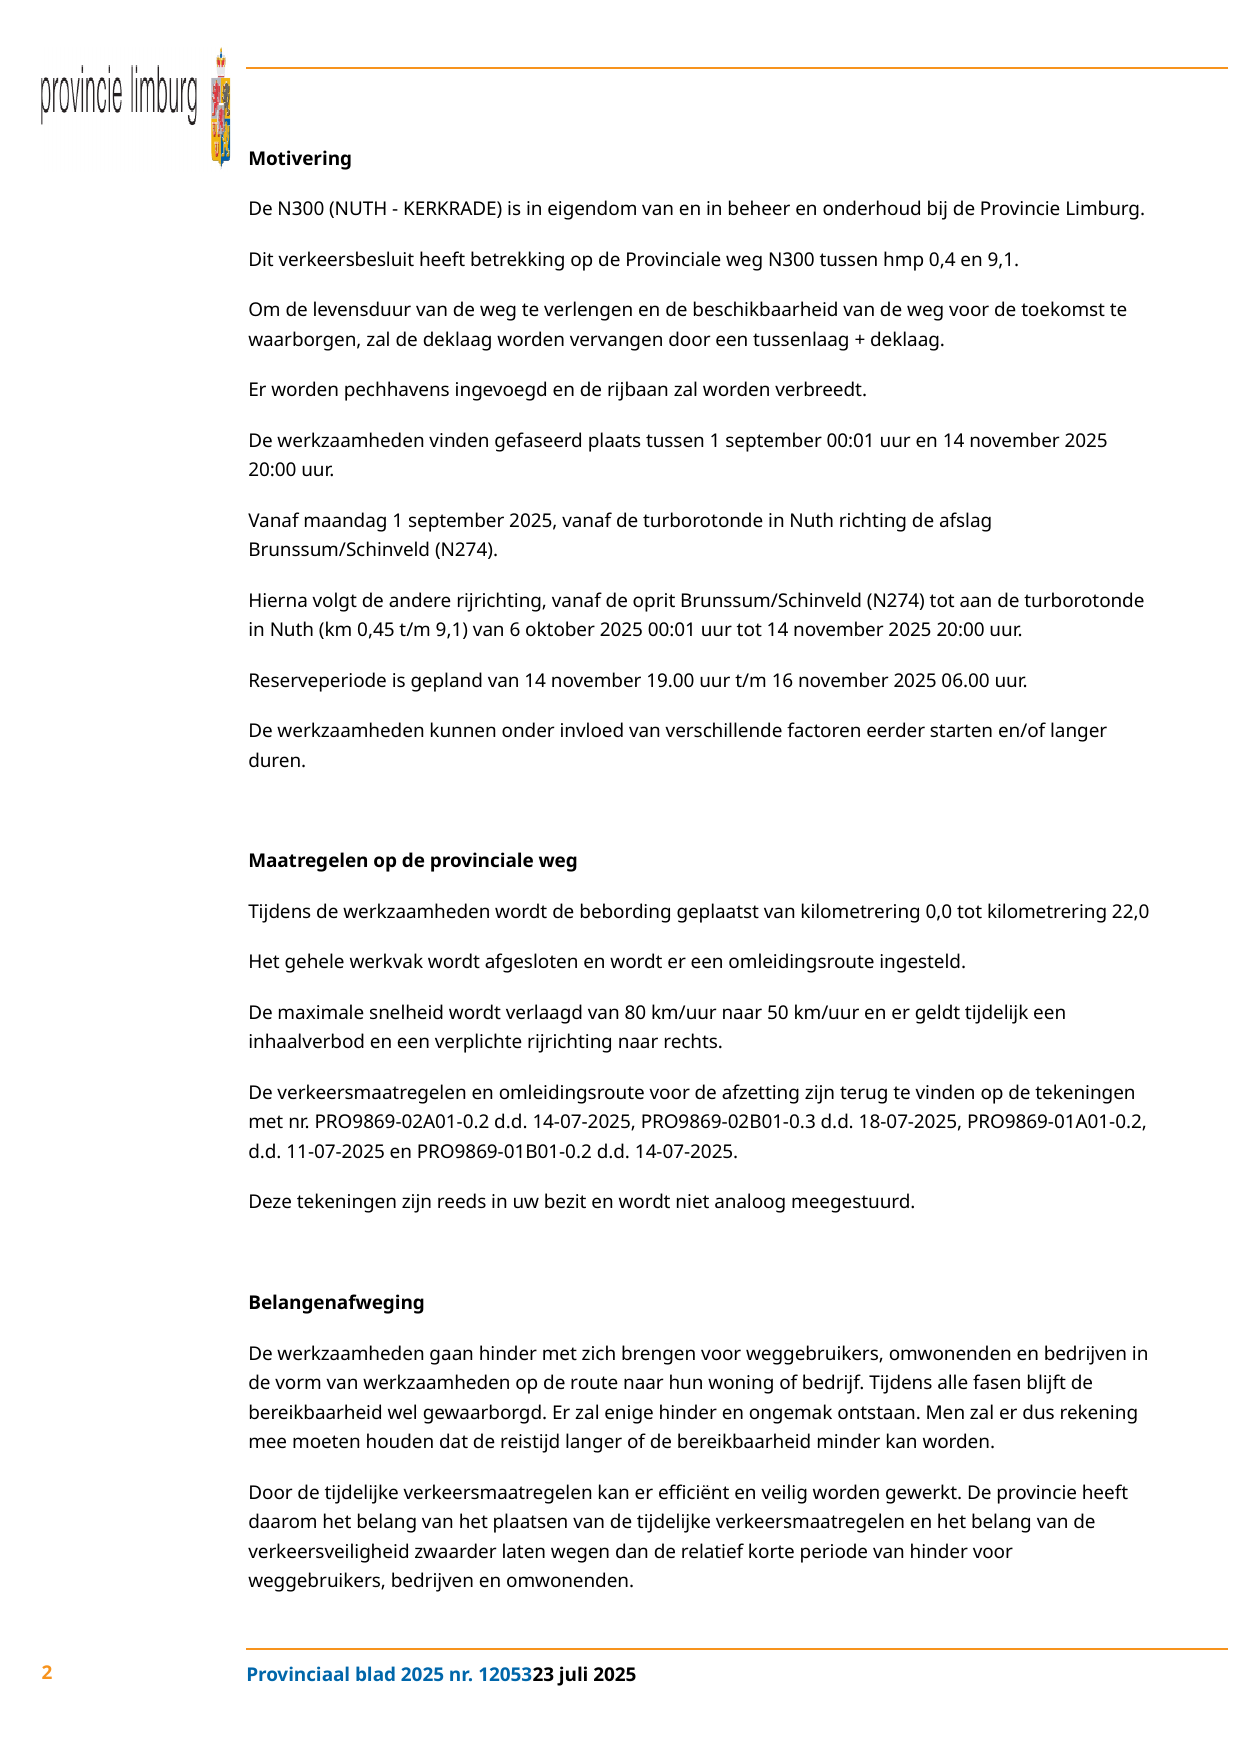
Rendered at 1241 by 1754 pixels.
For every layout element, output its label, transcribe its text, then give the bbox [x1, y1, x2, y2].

text Door de tijdelijke verkeersmaatregelen kan er efficiënt en veilig worden gewerkt. De provincie heeft daarom het belang van het plaatsen van de tijdelijke verkeersmaatregelen en het belang van de verkeersveiligheid zwaarder laten wegen dan de relatief korte periode van hinder voor weggebruikers, bedrijven en omwonenden. [248, 1479, 1152, 1593]
text De verkeersmaatregelen en omleidingsroute voor de afzetting zijn terug te vinden op de tekeningen met nr. PRO9869-02A01-0.2 d.d. 14-07-2025, PRO9869-02B01-0.3 d.d. 18-07-2025, PRO9869-01A01-0.2, d.d. 11-07-2025 en PRO9869-01B01-0.2 d.d. 14-07-2025. [248, 1079, 1152, 1164]
text De N300 (NUTH - KERKRADE) is in eigendom van en in beheer en onderhoud bij de Provincie Limburg. [248, 196, 1152, 221]
text Hierna volgt de andere rijrichting, vanaf de oprit Brunssum/Schinveld (N274) tot aan de turborotonde in Nuth (km 0,45 t/m 9,1) van 6 oktober 2025 00:01 uur tot 14 november 2025 20:00 uur. [248, 587, 1152, 642]
text Dit verkeersbesluit heeft betrekking op de Provinciale weg N300 tussen hmp 0,4 en 9,1. [248, 246, 1152, 272]
text De maximale snelheid wordt verlaagd van 80 km/uur naar 50 km/uur en er geldt tijdelijk een inhaalverbod en een verplichte rijrichting naar rechts. [248, 999, 1152, 1054]
text Maatregelen op de provinciale weg [248, 848, 1152, 873]
text Deze tekeningen zijn reeds in uw bezit en wordt niet analoog meegestuurd. [248, 1188, 1152, 1214]
text Vanaf maandag 1 september 2025, vanaf de turborotonde in Nuth richting de afslag Brunssum/Schinveld (N274). [248, 507, 1152, 562]
text Motivering [248, 145, 1152, 171]
text Belangenafweging [248, 1289, 1152, 1315]
text Tijdens de werkzaamheden wordt de bebording geplaatst van kilometrering 0,0 tot kilometrering 22,0 [248, 898, 1152, 924]
text Reserveperiode is gepland van 14 november 19.00 uur t/m 16 november 2025 06.00 uur. [248, 667, 1152, 693]
text Er worden pechhavens ingevoegd en de rijbaan zal worden verbreedt. [248, 376, 1152, 402]
text De werkzaamheden gaan hinder met zich brengen voor weggebruikers, omwonenden en bedrijven in de vorm van werkzaamheden op de route naar hun woning of bedrijf. Tijdens alle fasen blijft de bereikbaarheid wel gewaarborgd. Er zal enige hinder en ongemak ontstaan. Men zal er dus rekening mee moeten houden dat de reistijd langer of de bereikbaarheid minder kan worden. [248, 1340, 1152, 1454]
text De werkzaamheden vinden gefaseerd plaats tussen 1 september 00:01 uur en 14 november 2025 20:00 uur. [248, 427, 1152, 482]
text Het gehele werkvak wordt afgesloten en wordt er een omleidingsroute ingesteld. [248, 948, 1152, 974]
picture [41, 47, 231, 172]
text Om de levensduur van de weg te verlengen en de beschikbaarheid van de weg voor de toekomst te waarborgen, zal de deklaag worden vervangen door een tussenlaag + deklaag. [248, 296, 1152, 352]
text De werkzaamheden kunnen onder invloed van verschillende factoren eerder starten en/of langer duren. [248, 717, 1152, 773]
